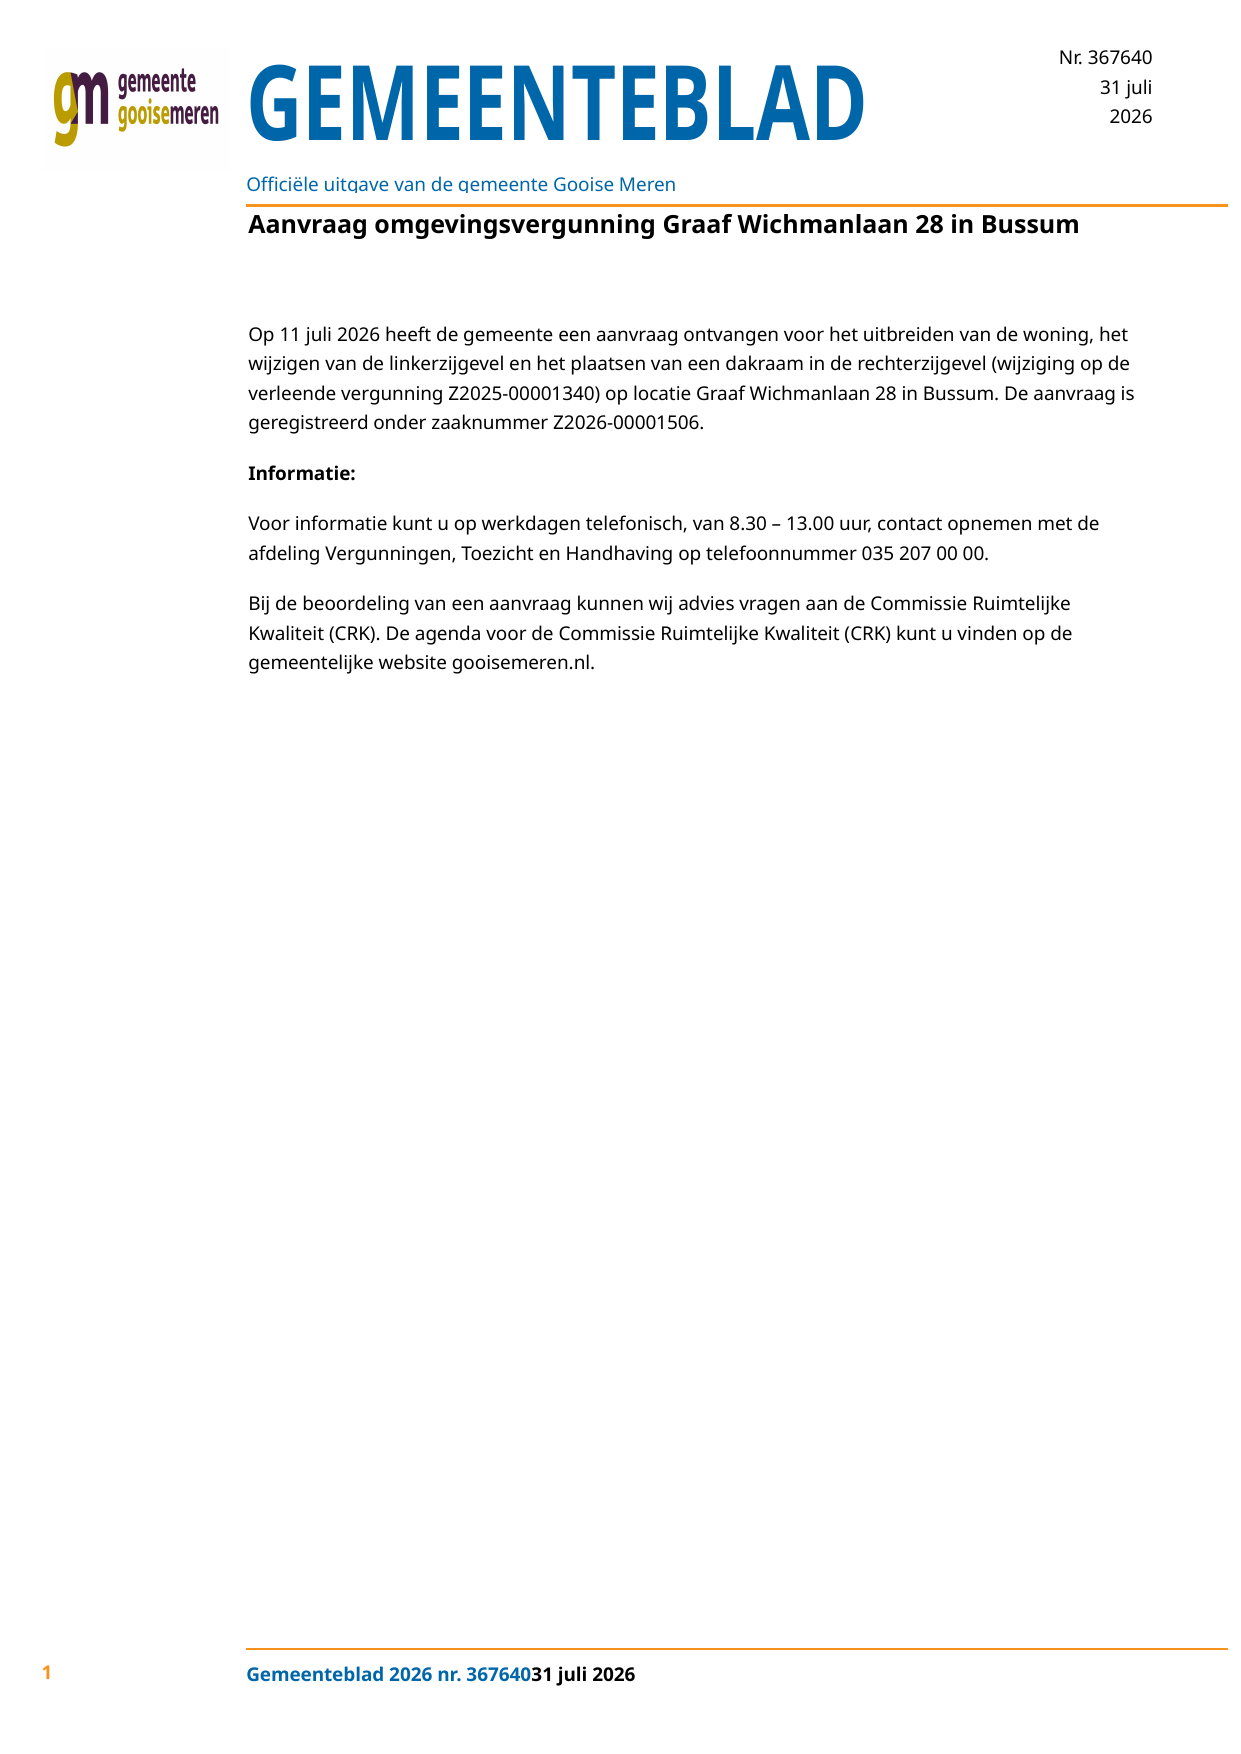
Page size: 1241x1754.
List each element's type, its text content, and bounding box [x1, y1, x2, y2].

text Voor informatie kunt u op werkdagen telefonisch, van 8.30 – 13.00 uur, contact opnemen met de afdeling Vergunningen, Toezicht en Handhaving op telefoonnummer 035 207 00 00. [248, 510, 1152, 566]
picture [41, 47, 231, 172]
text Informatie: [248, 460, 1152, 486]
text Bij de beoordeling van een aanvraag kunnen wij advies vragen aan de Commissie Ruimtelijke Kwaliteit (CRK). De agenda voor de Commissie Ruimtelijke Kwaliteit (CRK) kunt u vinden op de gemeentelijke website gooisemeren.nl. [248, 590, 1152, 675]
text Op 11 juli 2026 heeft de gemeente een aanvraag ontvangen voor het uitbreiden van de woning, het wijzigen van de linkerzijgevel en het plaatsen van een dakraam in de rechterzijgevel (wijziging op de verleende vergunning Z2025-00001340) op locatie Graaf Wichmanlaan 28 in Bussum. De aanvraag is geregistreerd onder zaaknummer Z2026-00001506. [248, 321, 1152, 435]
text Aanvraag omgevingsvergunning Graaf Wichmanlaan 28 in Bussum [248, 207, 1152, 241]
